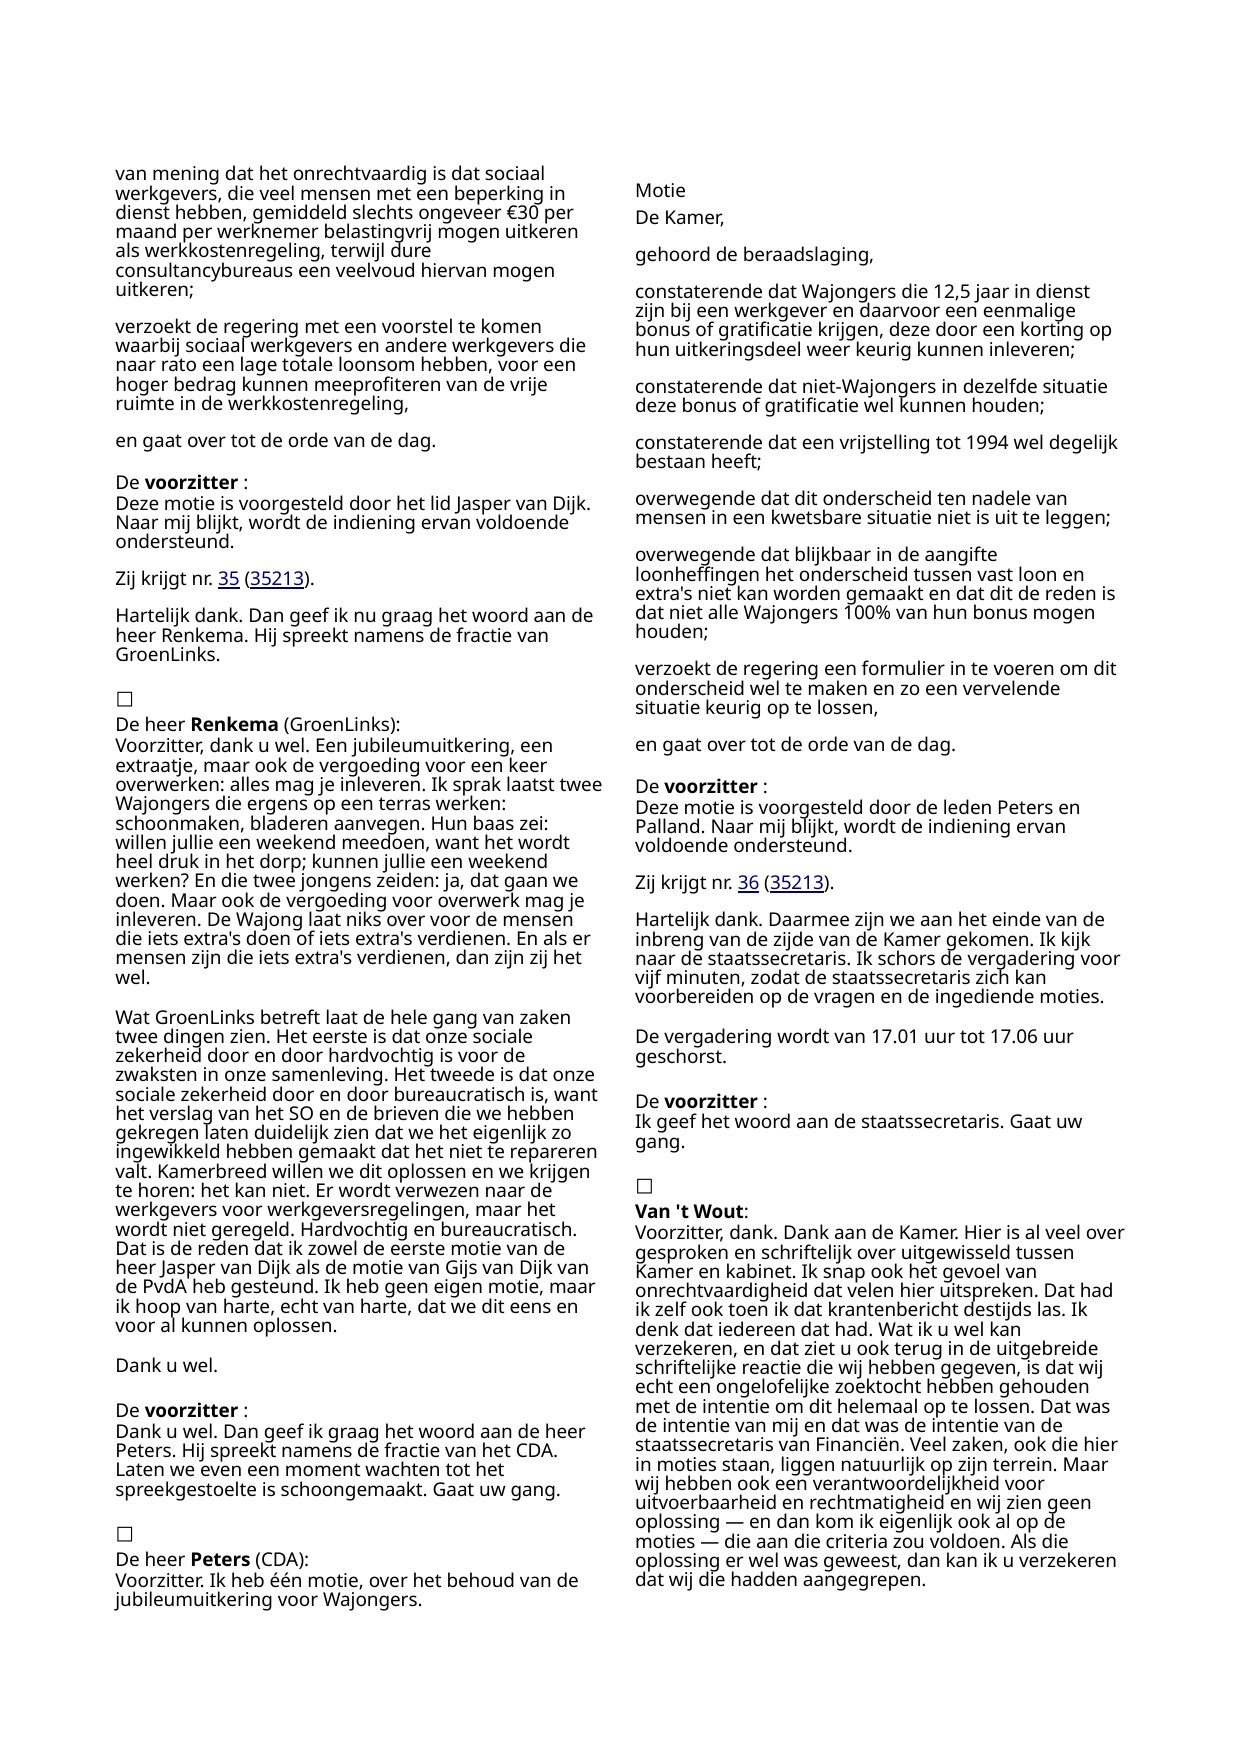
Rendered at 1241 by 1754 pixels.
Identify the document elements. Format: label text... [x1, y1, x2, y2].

text De vergadering wordt van 17.01 uur tot 17.06 uur geschorst. [635, 1028, 1125, 1067]
text overwegende dat dit onderscheid ten nadele van mensen in een kwetsbare situatie niet is uit te leggen; [635, 490, 1125, 529]
text ⬜ [115, 1521, 605, 1546]
text Van 't Wout: [635, 1199, 1125, 1224]
text Voorzitter, dank u wel. Een jubileumuitkering, een extraatje, maar ook de vergoeding voor een keer overwerken: alles mag je inleveren. Ik sprak laatst twee Wajongers die ergens op een terras werken: schoonmaken, bladeren aanvegen. Hun baas zei: willen jullie een weekend meedoen, want het wordt heel druk in het dorp; kunnen jullie een weekend werken? En die twee jongens zeiden: ja, dat gaan we doen. Maar ook de vergoeding voor overwerk mag je inleveren. De Wajong laat niks over voor de mensen die iets extra's doen of iets extra's verdienen. En als er mensen zijn die iets extra's verdienen, dan zijn zij het wel. [115, 737, 605, 988]
text overwegende dat blijkbaar in de aangifte loonheffingen het onderscheid tussen vast loon en extra's niet kan worden gemaakt en dat dit de reden is dat niet alle Wajongers 100% van hun bonus mogen houden; [635, 546, 1125, 643]
text Voorzitter, dank. Dank aan de Kamer. Hier is al veel over gesproken en schriftelijk over uitgewisseld tussen Kamer en kabinet. Ik snap ook het gevoel van onrechtvaardigheid dat velen hier uitspreken. Dat had ik zelf ook toen ik dat krantenbericht destijds las. Ik denk dat iedereen dat had. Wat ik u wel kan verzekeren, en dat ziet u ook terug in de uitgebreide schriftelijke reactie die wij hebben gegeven, is dat wij echt een ongelofelijke zoektocht hebben gehouden met de intentie om dit helemaal op te lossen. Dat was de intentie van mij en dat was de intentie van de staatssecretaris van Financiën. Veel zaken, ook die hier in moties staan, liggen natuurlijk op zijn terrein. Maar wij hebben ook een verantwoordelijkheid voor uitvoerbaarheid en rechtmatigheid en wij zien geen oplossing — en dan kom ik eigenlijk ook al op de moties — die aan die criteria zou voldoen. Als die oplossing er wel was geweest, dan kan ik u verzekeren dat wij die hadden aangegrepen. [635, 1224, 1125, 1591]
text De voorzitter : [635, 773, 1125, 799]
text gehoord de beraadslaging, [635, 246, 1125, 265]
text Wat GroenLinks betreft laat de hele gang van zaken twee dingen zien. Het eerste is dat onze sociale zekerheid door en door hardvochtig is voor de zwaksten in onze samenleving. Het tweede is dat onze sociale zekerheid door en door bureaucratisch is, want het verslag van het SO en de brieven die we hebben gekregen laten duidelijk zien dat we het eigenlijk zo ingewikkeld hebben gemaakt dat het niet te repareren valt. Kamerbreed willen we dit oplossen en we krijgen te horen: het kan niet. Er wordt verwezen naar de werkgevers voor werkgeversregelingen, maar het wordt niet geregeld. Hardvochtig en bureaucratisch. Dat is de reden dat ik zowel de eerste motie van de heer Jasper van Dijk als de motie van Gijs van Dijk van de PvdA heb gesteund. Ik heb geen eigen motie, maar ik hoop van harte, echt van harte, dat we dit eens en voor al kunnen oplossen. [115, 1009, 605, 1336]
text Dank u wel. [115, 1357, 605, 1376]
text ⬜ [115, 686, 605, 712]
text constaterende dat Wajongers die 12,5 jaar in dienst zijn bij een werkgever en daarvoor een eenmalige bonus of gratificatie krijgen, deze door een korting op hun uitkeringsdeel weer keurig kunnen inleveren; [635, 283, 1125, 360]
text Hartelijk dank. Dan geef ik nu graag het woord aan de heer Renkema. Hij spreekt namens de fractie van GroenLinks. [115, 607, 605, 665]
text verzoekt de regering met een voorstel te komen waarbij sociaal werkgevers en andere werkgevers die naar rato een lage totale loonsom hebben, voor een hoger bedrag kunnen meeprofiteren van de vrije ruimte in de werkkostenregeling, [115, 318, 605, 414]
text Deze motie is voorgesteld door het lid Jasper van Dijk. Naar mij blijkt, wordt de indiening ervan voldoende ondersteund. [115, 495, 605, 552]
text constaterende dat niet-Wajongers in dezelfde situatie deze bonus of gratificatie wel kunnen houden; [635, 378, 1125, 416]
text ⬜ [635, 1173, 1125, 1199]
text en gaat over tot de orde van de dag. [115, 432, 605, 451]
text De heer Renkema (GroenLinks): [115, 712, 605, 737]
text Hartelijk dank. Daarmee zijn we aan het einde van de inbreng van de zijde van de Kamer gekomen. Ik kijk naar de staatssecretaris. Ik schors de vergadering voor vijf minuten, zodat de staatssecretaris zich kan voorbereiden op de vragen en de ingediende moties. [635, 911, 1125, 1008]
text en gaat over tot de orde van de dag. [635, 736, 1125, 755]
text Zij krijgt nr. 36 (35213). [635, 874, 1125, 893]
text De voorzitter : [115, 469, 605, 495]
text verzoekt de regering een formulier in te voeren om dit onderscheid wel te maken en zo een vervelende situatie keurig op te lossen, [635, 660, 1125, 718]
text constaterende dat een vrijstelling tot 1994 wel degelijk bestaan heeft; [635, 434, 1125, 472]
text Voorzitter. Ik heb één motie, over het behoud van de jubileumuitkering voor Wajongers. [115, 1572, 605, 1611]
text Deze motie is voorgesteld door de leden Peters en Palland. Naar mij blijkt, wordt de indiening ervan voldoende ondersteund. [635, 799, 1125, 856]
text De Kamer, [635, 209, 1125, 228]
text De heer Peters (CDA): [115, 1546, 605, 1572]
text De voorzitter : [115, 1397, 605, 1423]
text Zij krijgt nr. 35 (35213). [115, 570, 605, 589]
text van mening dat het onrechtvaardig is dat sociaal werkgevers, die veel mensen met een beperking in dienst hebben, gemiddeld slechts ongeveer €30 per maand per werknemer belastingvrij mogen uitkeren als werkkostenregeling, terwijl dure consultancybureaus een veelvoud hiervan mogen uitkeren; [115, 165, 605, 300]
text Motie [635, 177, 1125, 203]
text Dank u wel. Dan geef ik graag het woord aan de heer Peters. Hij spreekt namens de fractie van het CDA. Laten we even een moment wachten tot het spreekgestoelte is schoongemaakt. Gaat uw gang. [115, 1423, 605, 1500]
text Ik geef het woord aan de staatssecretaris. Gaat uw gang. [635, 1113, 1125, 1152]
text De voorzitter : [635, 1088, 1125, 1113]
